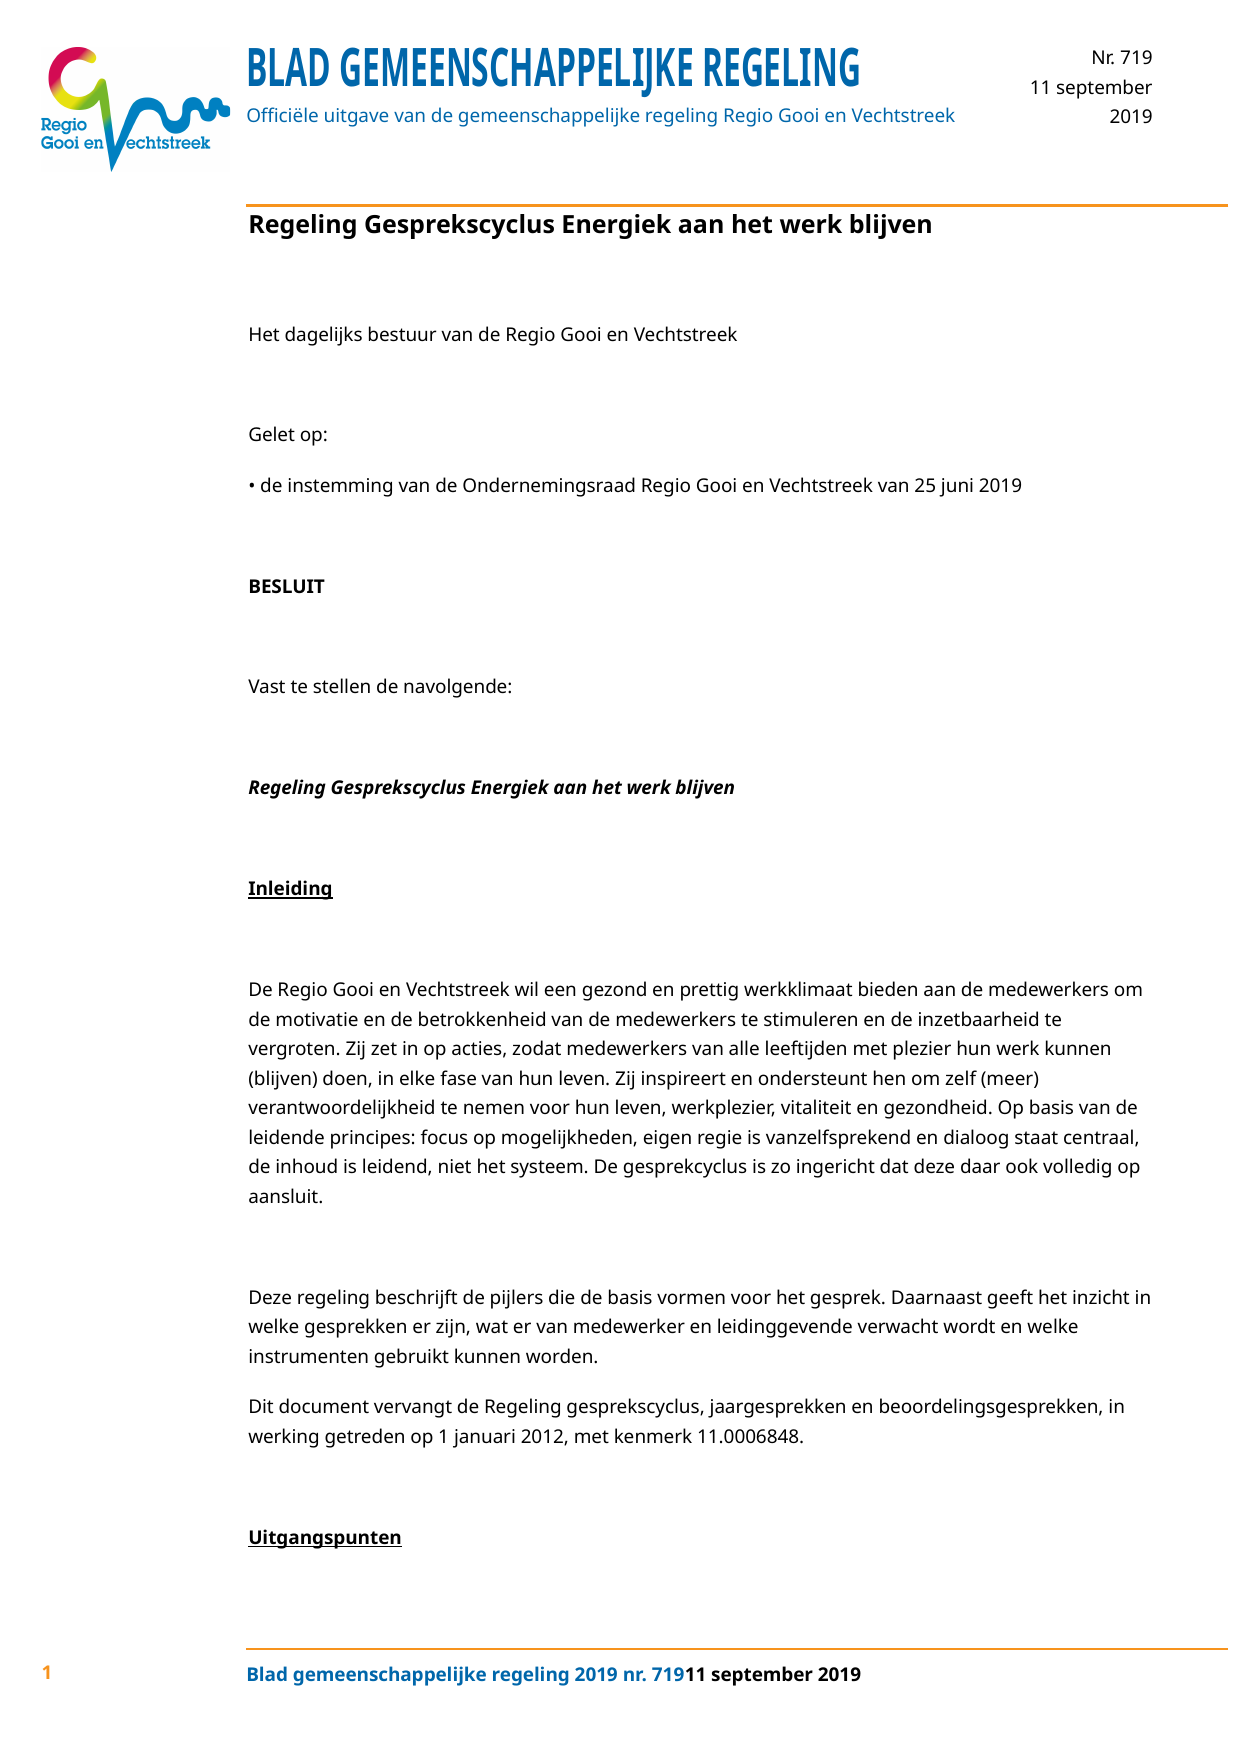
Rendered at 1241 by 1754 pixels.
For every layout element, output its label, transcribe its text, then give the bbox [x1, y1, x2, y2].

text Regeling Gesprekscyclus Energiek aan het werk blijven [248, 774, 1152, 800]
picture [41, 47, 231, 172]
picture [113, 110, 231, 172]
text Deze regeling beschrijft de pijlers die de basis vormen voor het gesprek. Daarnaast geeft het inzicht in welke gesprekken er zijn, wat er van medewerker en leidinggevende verwacht wordt en welke instrumenten gebruikt kunnen worden. [248, 1284, 1152, 1369]
text Inleiding [248, 875, 1152, 901]
text Dit document vervangt de Regeling gesprekscyclus, jaargesprekken en beoordelingsgesprekken, in werking getreden op 1 januari 2012, met kenmerk 11.0006848. [248, 1394, 1152, 1449]
text Gelet op: [248, 422, 1152, 447]
text Vast te stellen de navolgende: [248, 674, 1152, 699]
text Uitgangspunten [248, 1524, 1152, 1550]
text • de instemming van de Ondernemingsraad Regio Gooi en Vechtstreek van 25 juni 2019 [248, 472, 1152, 498]
text Regeling Gesprekscyclus Energiek aan het werk blijven [248, 207, 1152, 241]
text BESLUIT [248, 573, 1152, 598]
text Het dagelijks bestuur van de Regio Gooi en Vechtstreek [248, 321, 1152, 346]
text De Regio Gooi en Vechtstreek wil een gezond en prettig werkklimaat bieden aan de medewerkers om de motivatie en de betrokkenheid van de medewerkers te stimuleren en de inzetbaarheid te vergroten. Zij zet in op acties, zodat medewerkers van alle leeftijden met plezier hun werk kunnen (blijven) doen, in elke fase van hun leven. Zij inspireert en ondersteunt hen om zelf (meer) verantwoordelijkheid te nemen voor hun leven, werkplezier, vitaliteit en gezondheid. Op basis van de leidende principes: focus op mogelijkheden, eigen regie is vanzelfsprekend en dialoog staat centraal, de inhoud is leidend, niet het systeem. De gesprekcyclus is zo ingericht dat deze daar ook volledig op aansluit. [248, 976, 1152, 1209]
